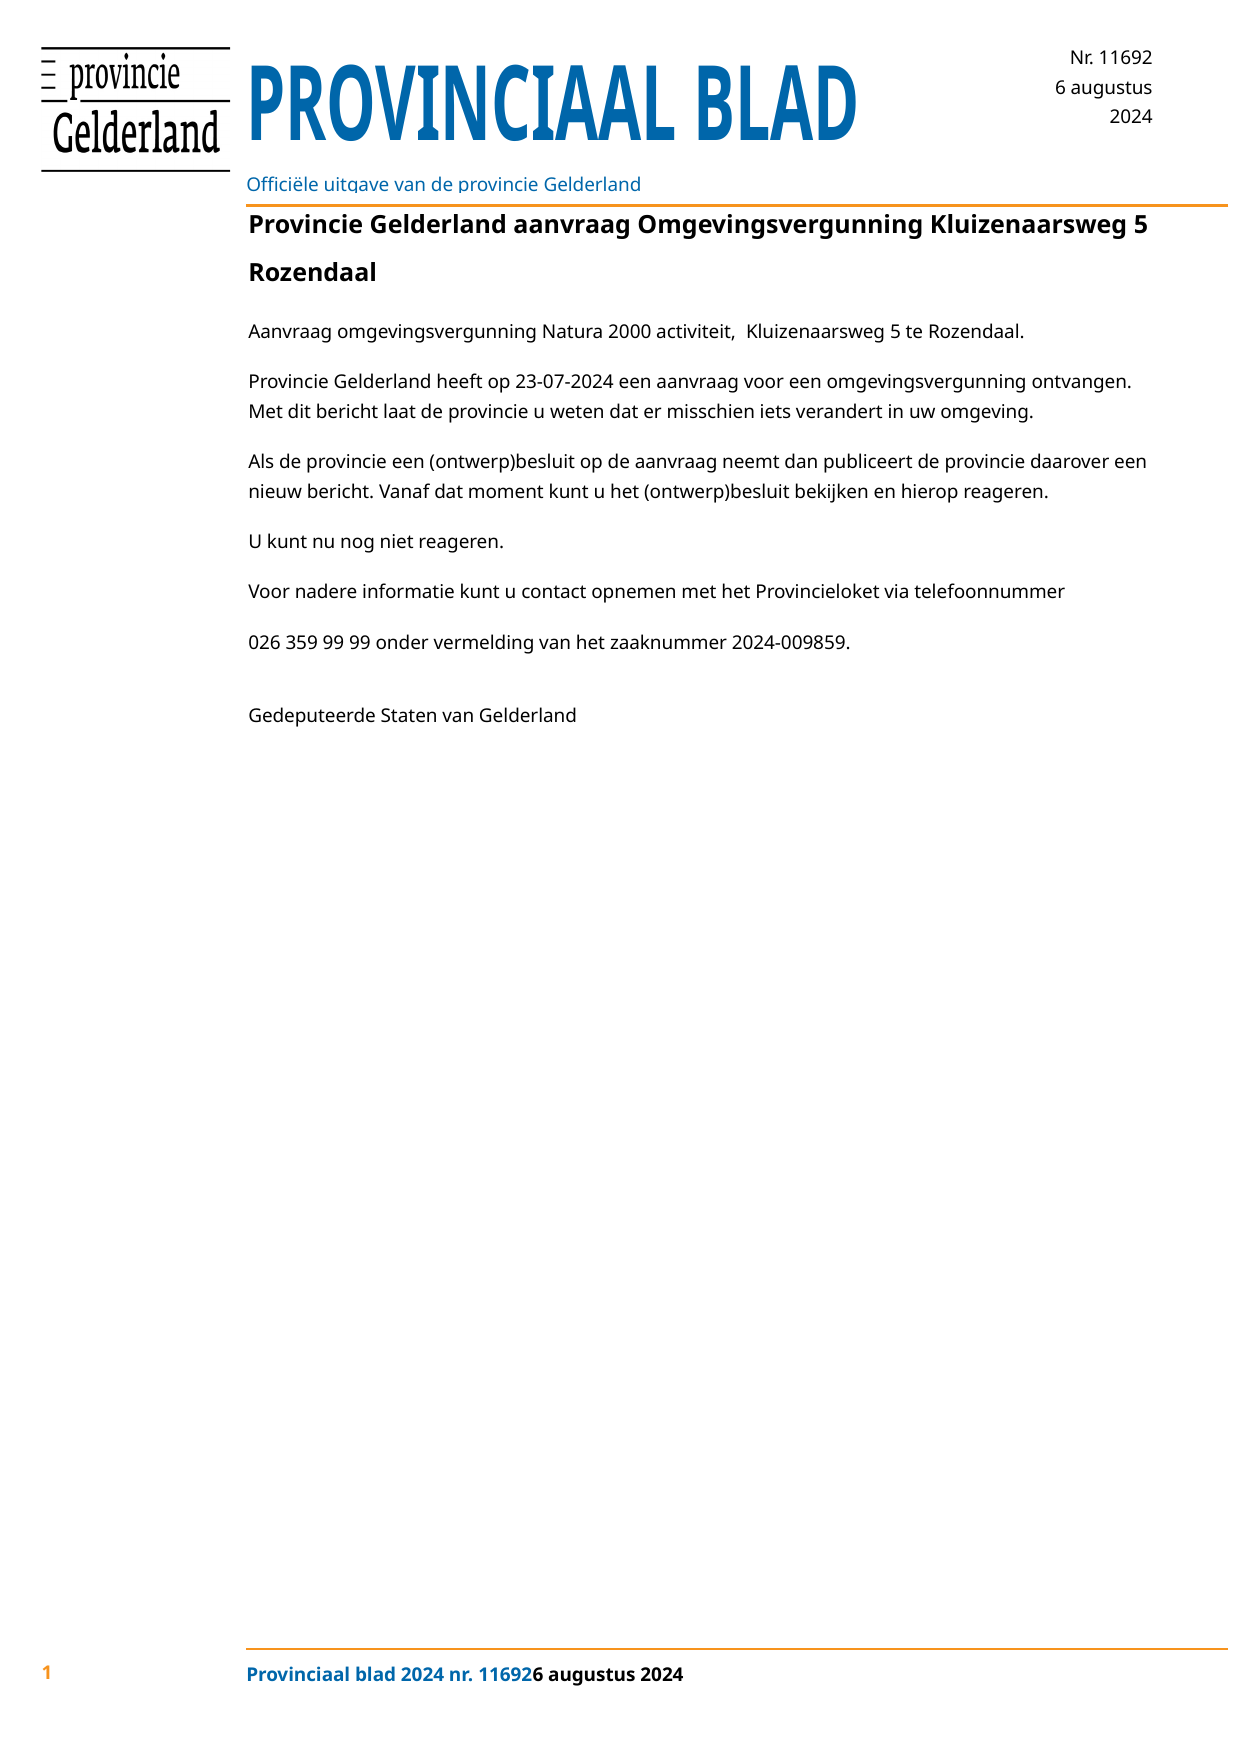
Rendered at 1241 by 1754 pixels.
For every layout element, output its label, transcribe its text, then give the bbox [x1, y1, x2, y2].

text Voor nadere informatie kunt u contact opnemen met het Provincieloket via telefoonnummer [248, 579, 1152, 604]
text Aanvraag omgevingsvergunning Natura 2000 activiteit, Kluizenaarsweg 5 te Rozendaal. [248, 318, 1152, 344]
text Gedeputeerde Staten van Gelderland [248, 703, 1152, 728]
text Als de provincie een (ontwerp)besluit op de aanvraag neemt dan publiceert de provincie daarover een nieuw bericht. Vanaf dat moment kunt u het (ontwerp)besluit bekijken en hierop reageren. [248, 448, 1152, 504]
text Provincie Gelderland heeft op 23-07-2024 een aanvraag voor een omgevingsvergunning ontvangen. Met dit bericht laat de provincie u weten dat er misschien iets verandert in uw omgeving. [248, 368, 1152, 424]
picture [41, 47, 231, 172]
text U kunt nu nog niet reageren. [248, 528, 1152, 554]
text 026 359 99 99 onder vermelding van het zaaknummer 2024-009859. [248, 629, 1152, 655]
text Provincie Gelderland aanvraag Omgevingsvergunning Kluizenaarsweg 5 Rozendaal [248, 207, 1152, 288]
